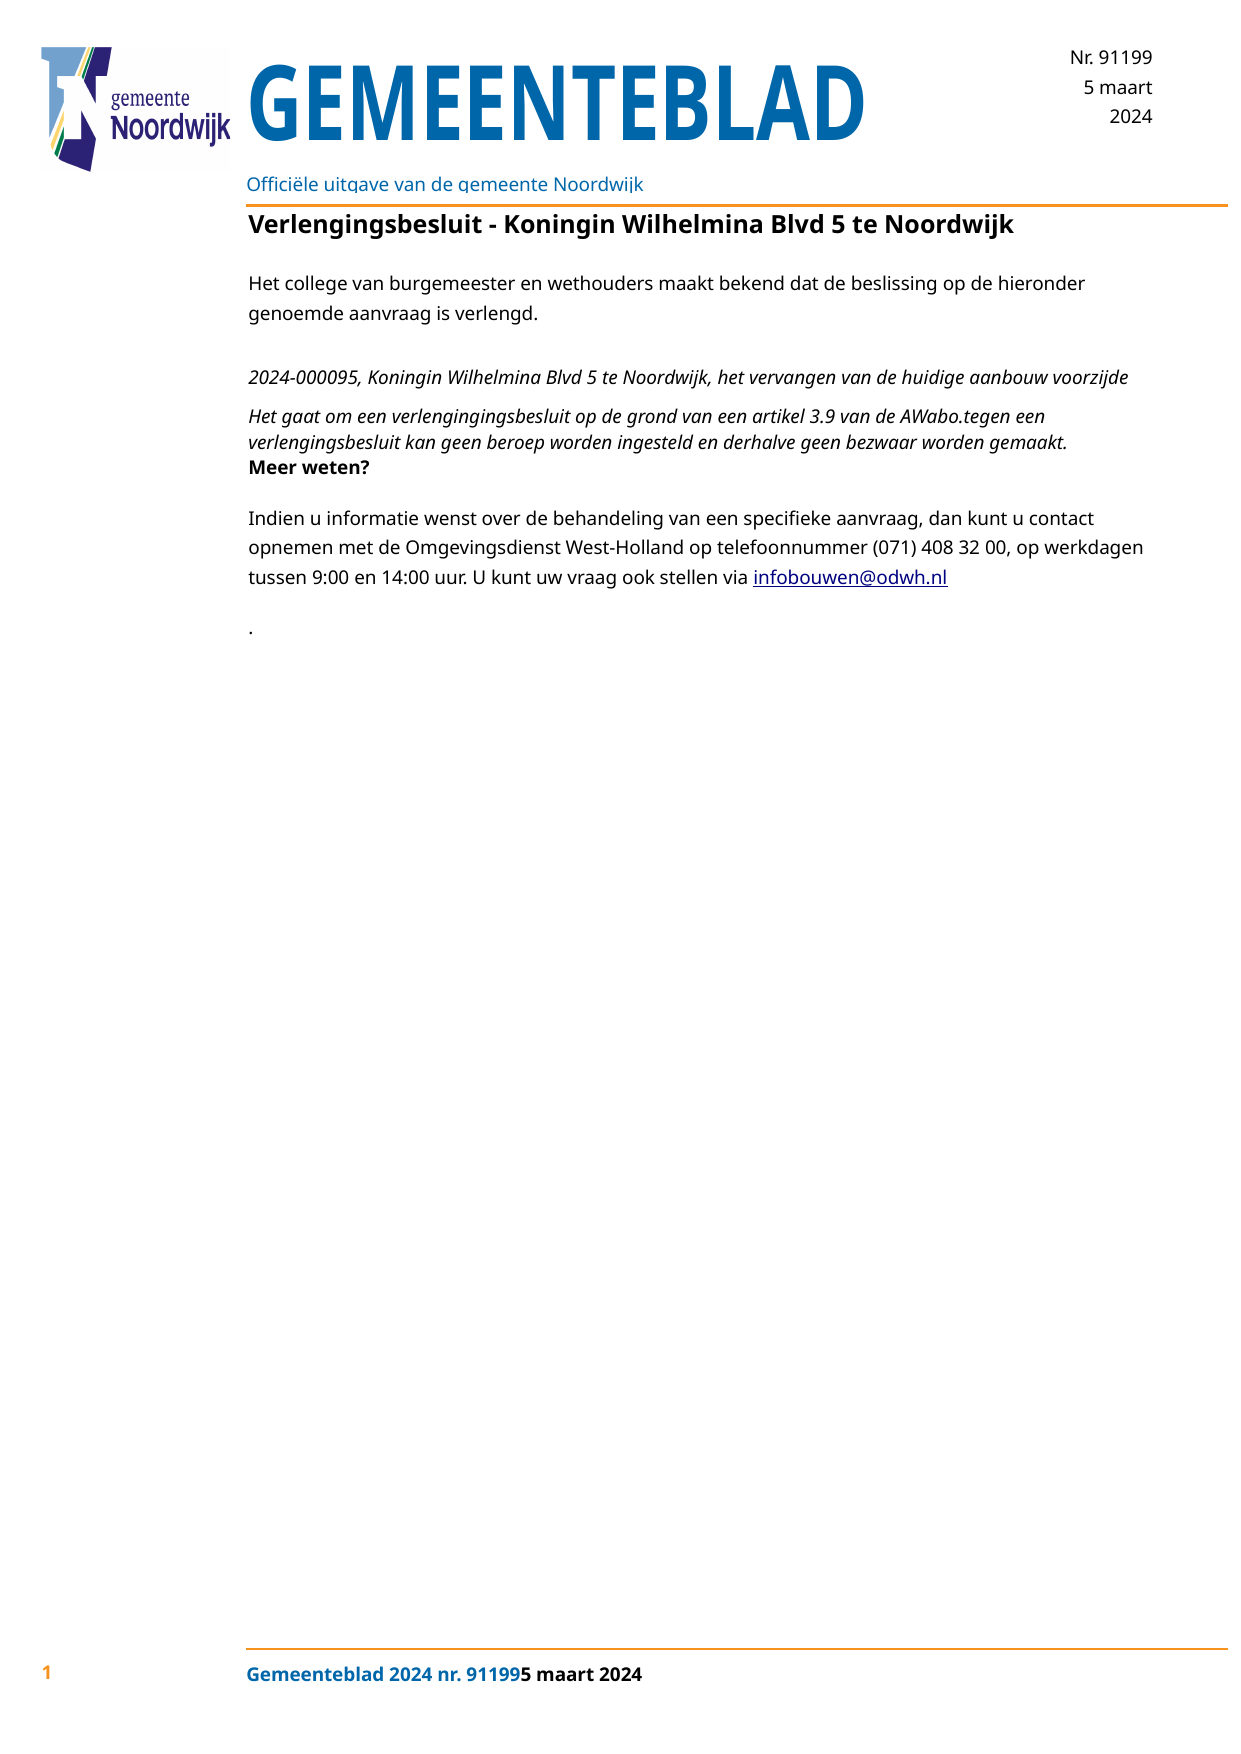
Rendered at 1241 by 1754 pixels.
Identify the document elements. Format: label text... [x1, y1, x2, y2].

text Het gaat om een verlengingingsbesluit op de grond van een artikel 3.9 van de AWabo.tegen een verlengingsbesluit kan geen beroep worden ingesteld en derhalve geen bezwaar worden gemaakt. [248, 403, 1152, 454]
text Meer weten? [248, 454, 1152, 480]
picture [41, 47, 231, 172]
text Het college van burgemeester en wethouders maakt bekend dat de beslissing op de hieronder genoemde aanvraag is verlengd. [248, 270, 1152, 326]
text Verlengingsbesluit - Koningin Wilhelmina Blvd 5 te Noordwijk [248, 207, 1152, 241]
text . [248, 614, 1152, 640]
text Indien u informatie wenst over de behandeling van een specifieke aanvraag, dan kunt u contact opnemen met de Omgevingsdienst West-Holland op telefoonnummer (071) 408 32 00, op werkdagen tussen 9:00 en 14:00 uur. U kunt uw vraag ook stellen via infobouwen@odwh.nl [248, 505, 1152, 590]
text 2024-000095, Koningin Wilhelmina Blvd 5 te Noordwijk, het vervangen van de huidige aanbouw voorzijde [248, 364, 1152, 389]
